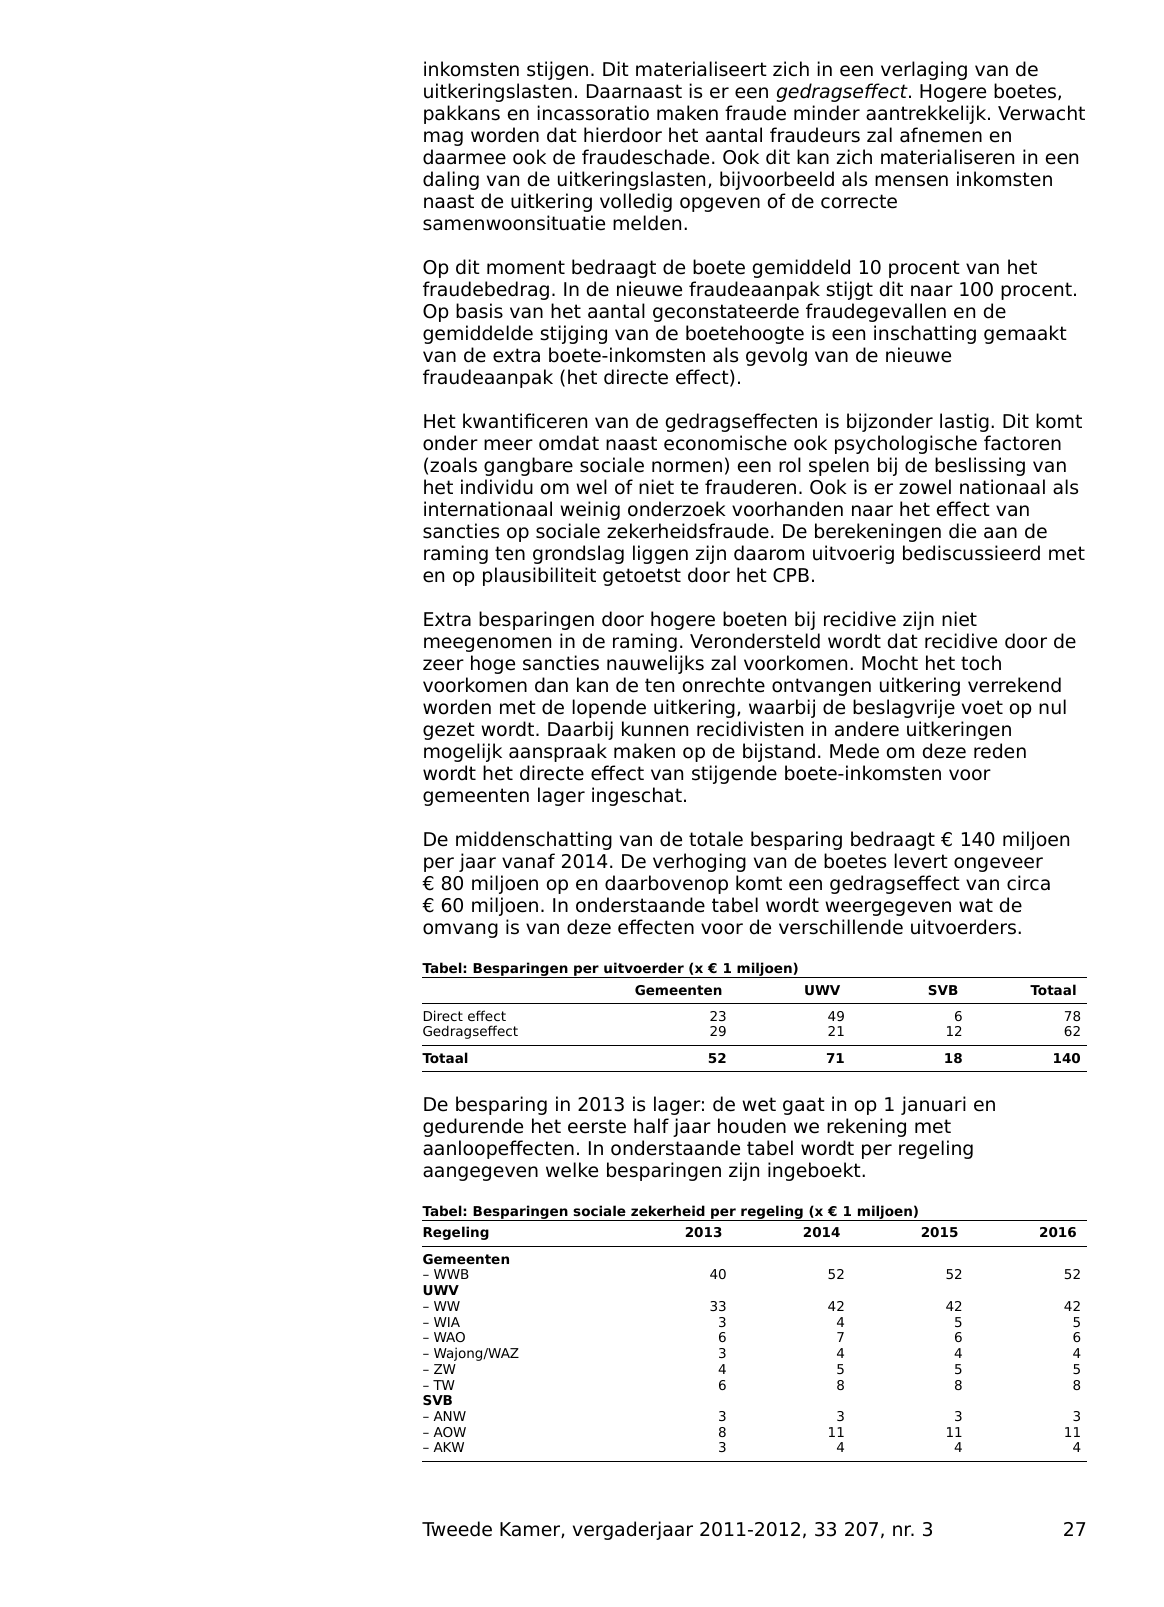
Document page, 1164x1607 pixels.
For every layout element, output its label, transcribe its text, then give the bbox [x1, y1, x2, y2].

table_cell [614, 1393, 732, 1409]
table_cell SVB [422, 1393, 614, 1409]
table_cell 5 [969, 1362, 1087, 1377]
table_cell 11 [850, 1425, 968, 1440]
table_header Tabel: Besparingen per uitvoerder (x € 1 miljoen) [422, 961, 1087, 977]
table_cell 42 [732, 1299, 850, 1314]
table_cell 3 [850, 1409, 968, 1424]
table_cell UWV [732, 978, 850, 1003]
text Op dit moment bedraagt de boete gemiddeld 10 procent van het fraudebedrag. In de nieuwe fraudeaanpak stijgt dit naar 100 procent. Op basis van het aantal geconstateerde fraudegevallen en de gemiddelde stijging van de boetehoogte is een inschatting gemaakt van de extra boete-inkomsten als gevolg van de nieuwe fraudeaanpak (het directe effect). [422, 257, 1087, 389]
table_cell 6 [850, 1330, 968, 1346]
text Extra besparingen door hogere boeten bij recidive zijn niet meegenomen in de raming. Verondersteld wordt dat recidive door de zeer hoge sancties nauwelijks zal voorkomen. Mocht het toch voorkomen dan kan de ten onrechte ontvangen uitkering verrekend worden met de lopende uitkering, waarbij de beslagvrije voet op nul gezet wordt. Daarbij kunnen recidivisten in andere uitkeringen mogelijk aanspraak maken op de bijstand. Mede om deze reden wordt het directe effect van stijgende boete-inkomsten voor gemeenten lager ingeschat. [422, 609, 1087, 807]
table_cell 6 [969, 1330, 1087, 1346]
table_cell – ANW [422, 1409, 614, 1424]
table_cell 40 [614, 1267, 732, 1283]
table_cell 8 [614, 1425, 732, 1440]
table_cell 62 [969, 1024, 1087, 1045]
table_cell 5 [850, 1362, 968, 1377]
table_cell 5 [850, 1314, 968, 1330]
table_cell 23 [614, 1004, 732, 1024]
table_cell 33 [614, 1299, 732, 1314]
table_cell 8 [969, 1377, 1087, 1393]
table_cell 18 [850, 1046, 968, 1071]
table_cell 52 [850, 1267, 968, 1283]
table_cell 11 [969, 1425, 1087, 1440]
table_cell 3 [732, 1409, 850, 1424]
table_cell 4 [614, 1362, 732, 1377]
table_cell – AKW [422, 1440, 614, 1461]
table_cell 6 [614, 1330, 732, 1346]
text De besparing in 2013 is lager: de wet gaat in op 1 januari en gedurende het eerste half jaar houden we rekening met aanloopeffecten. In onderstaande tabel wordt per regeling aangegeven welke besparingen zijn ingeboekt. [422, 1094, 1087, 1182]
table_cell Gemeenten [422, 1247, 614, 1267]
table_cell Regeling [422, 1221, 614, 1246]
table_cell 29 [614, 1024, 732, 1045]
table_cell 4 [850, 1440, 968, 1461]
table_cell [969, 1393, 1087, 1409]
table_cell 7 [732, 1330, 850, 1346]
table_cell 5 [732, 1362, 850, 1377]
table_cell [850, 1247, 968, 1267]
table_cell [732, 1283, 850, 1299]
table_cell [969, 1247, 1087, 1267]
table_cell 3 [614, 1314, 732, 1330]
table_cell 3 [614, 1440, 732, 1461]
table_cell 6 [850, 1004, 968, 1024]
table_cell 4 [850, 1346, 968, 1362]
table_cell 21 [732, 1024, 850, 1045]
table_cell 3 [614, 1346, 732, 1362]
table_cell 3 [614, 1409, 732, 1424]
table_cell – Wajong/WAZ [422, 1346, 614, 1362]
table_cell Totaal [422, 1046, 614, 1071]
table_cell 2016 [969, 1221, 1087, 1246]
table_cell 8 [850, 1377, 968, 1393]
table_cell Gemeenten [614, 978, 732, 1003]
table_cell [969, 1283, 1087, 1299]
table_header Tabel: Besparingen sociale zekerheid per regeling (x € 1 miljoen) [422, 1204, 1087, 1219]
table_cell 4 [969, 1346, 1087, 1362]
text inkomsten stijgen. Dit materialiseert zich in een verlaging van de uitkeringslasten. Daarnaast is er een gedragseffect. Hogere boetes, pakkans en incassoratio maken fraude minder aantrekkelijk. Verwacht mag worden dat hierdoor het aantal fraudeurs zal afnemen en daarmee ook de fraudeschade. Ook dit kan zich materialiseren in een daling van de uitkeringslasten, bijvoorbeeld als mensen inkomsten naast de uitkering volledig opgeven of de correcte samenwoonsituatie melden. [422, 59, 1087, 235]
table_cell Totaal [969, 978, 1087, 1003]
table_cell 8 [732, 1377, 850, 1393]
table_cell 4 [732, 1346, 850, 1362]
table_cell [422, 978, 614, 1003]
table_cell 2013 [614, 1221, 732, 1246]
table_cell 140 [969, 1046, 1087, 1071]
table_cell [850, 1283, 968, 1299]
table_cell 5 [969, 1314, 1087, 1330]
table_cell 4 [732, 1440, 850, 1461]
table_cell 6 [614, 1377, 732, 1393]
table_cell 4 [969, 1440, 1087, 1461]
table_cell [732, 1247, 850, 1267]
table_cell 42 [850, 1299, 968, 1314]
table_cell [732, 1393, 850, 1409]
table_cell 2014 [732, 1221, 850, 1246]
table_cell 52 [969, 1267, 1087, 1283]
table_cell 4 [732, 1314, 850, 1330]
table_cell 71 [732, 1046, 850, 1071]
table_cell 12 [850, 1024, 968, 1045]
table_cell – ZW [422, 1362, 614, 1377]
table_cell 2015 [850, 1221, 968, 1246]
table_cell Gedragseffect [422, 1024, 614, 1045]
text Het kwantificeren van de gedragseffecten is bijzonder lastig. Dit komt onder meer omdat naast economische ook psychologische factoren (zoals gangbare sociale normen) een rol spelen bij de beslissing van het individu om wel of niet te frauderen. Ook is er zowel nationaal als internationaal weinig onderzoek voorhanden naar het effect van sancties op sociale zekerheidsfraude. De berekeningen die aan de raming ten grondslag liggen zijn daarom uitvoerig bediscussieerd met en op plausibiliteit getoetst door het CPB. [422, 411, 1087, 587]
table_cell 52 [614, 1046, 732, 1071]
table_cell [850, 1393, 968, 1409]
table_cell – TW [422, 1377, 614, 1393]
table_cell – WAO [422, 1330, 614, 1346]
table_cell 42 [969, 1299, 1087, 1314]
table_cell [614, 1283, 732, 1299]
table_cell – WW [422, 1299, 614, 1314]
table_cell – WWB [422, 1267, 614, 1283]
table_cell – WIA [422, 1314, 614, 1330]
table_cell 52 [732, 1267, 850, 1283]
table_cell UWV [422, 1283, 614, 1299]
table_cell 49 [732, 1004, 850, 1024]
text De middenschatting van de totale besparing bedraagt € 140 miljoen per jaar vanaf 2014. De verhoging van de boetes levert ongeveer € 80 miljoen op en daarbovenop komt een gedragseffect van circa € 60 miljoen. In onderstaande tabel wordt weergegeven wat de omvang is van deze effecten voor de verschillende uitvoerders. [422, 829, 1087, 939]
table_cell 78 [969, 1004, 1087, 1024]
table_cell SVB [850, 978, 968, 1003]
table_cell [614, 1247, 732, 1267]
table_cell – AOW [422, 1425, 614, 1440]
table_cell 11 [732, 1425, 850, 1440]
table_cell 3 [969, 1409, 1087, 1424]
table_cell Direct effect [422, 1004, 614, 1024]
